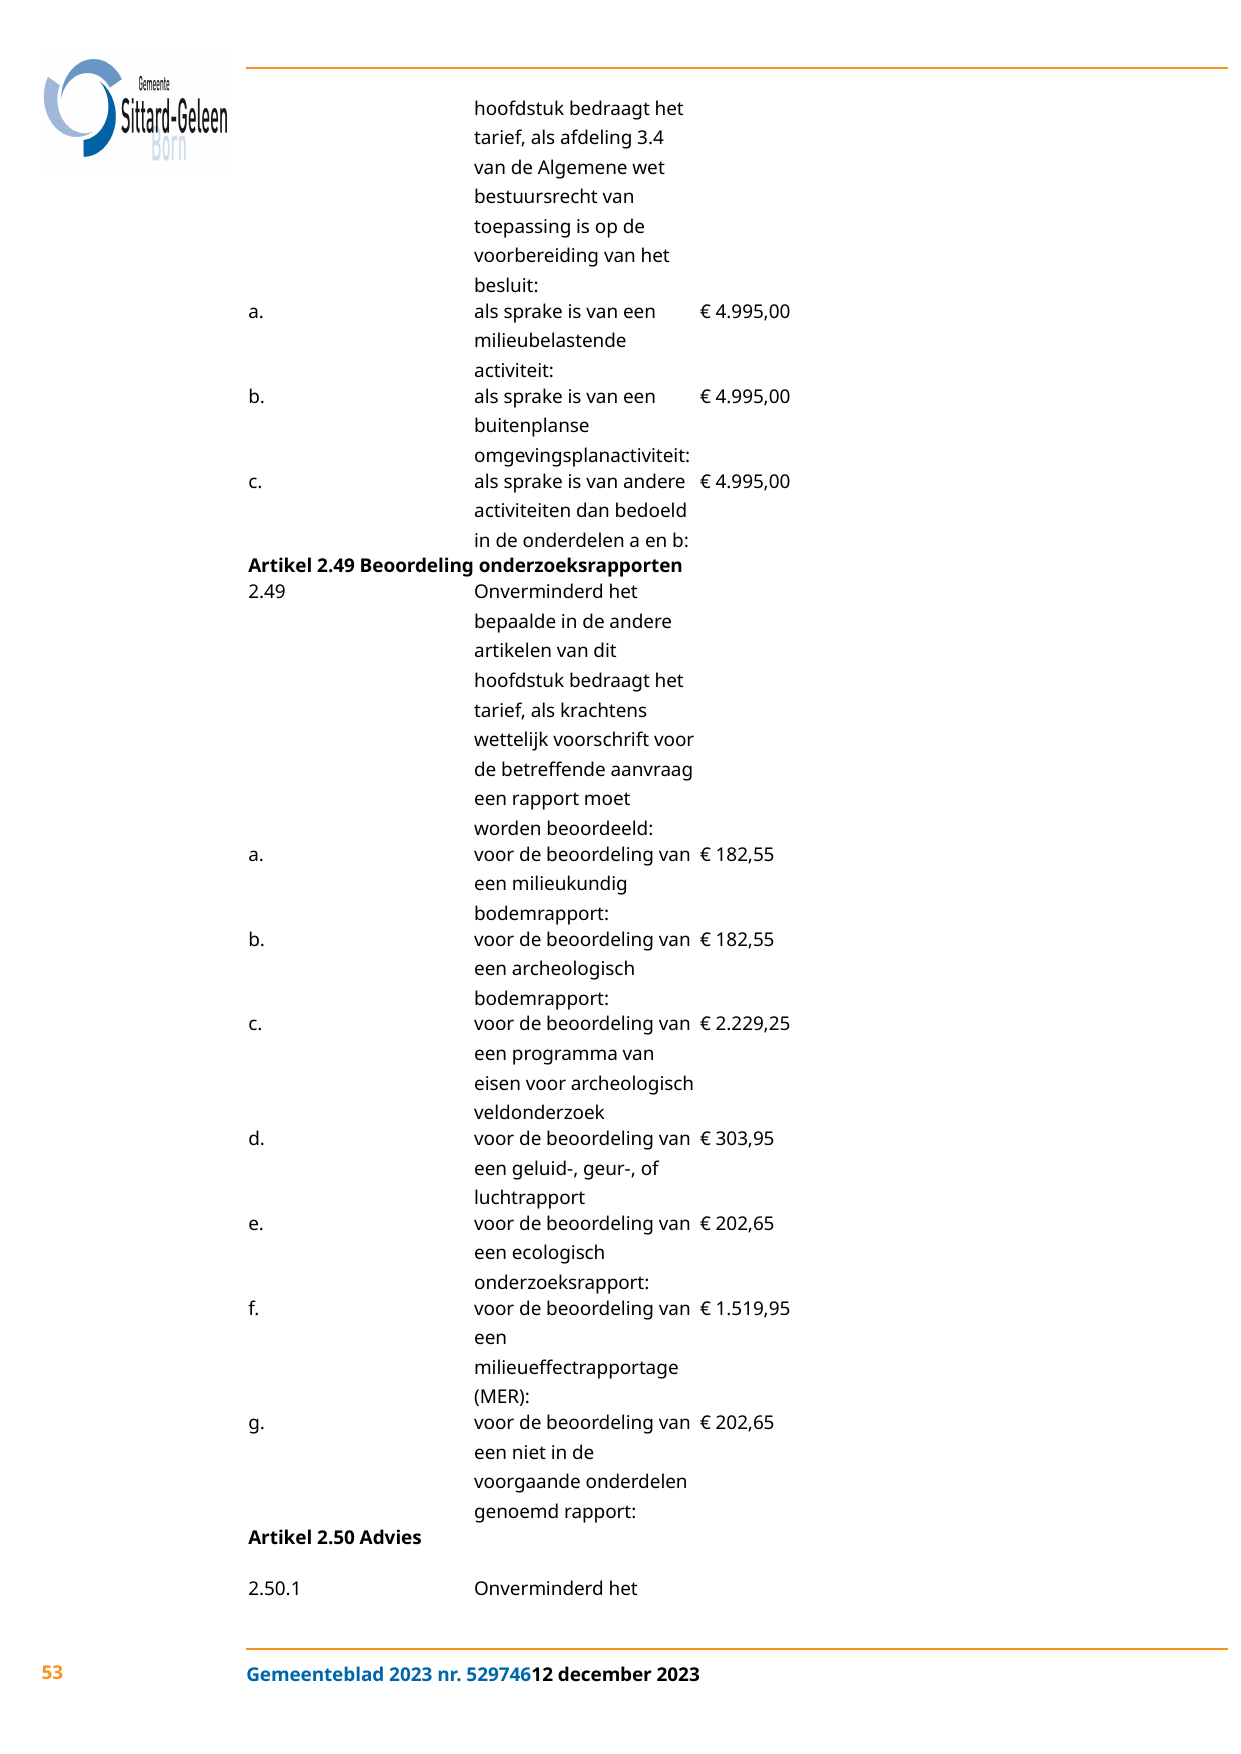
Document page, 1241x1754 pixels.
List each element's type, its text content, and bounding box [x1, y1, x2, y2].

table_cell e. [248, 1210, 474, 1295]
table_cell [248, 1550, 474, 1575]
table_cell c. [248, 1011, 474, 1125]
table_cell 2.49 [248, 579, 474, 841]
table_cell [926, 468, 1152, 553]
table_cell 2.50.1 [248, 1575, 474, 1601]
table_cell [700, 1550, 926, 1575]
table_cell [926, 1524, 1152, 1549]
table_cell voor de beoordeling van een milieueffectrapportage (MER): [474, 1295, 700, 1409]
table_cell [926, 95, 1152, 298]
table_cell [926, 1575, 1152, 1601]
table_cell [926, 383, 1152, 468]
table_cell Onverminderd het bepaalde in de andere artikelen van dit hoofdstuk bedraagt het tarief, als krachtens wettelijk voorschrift voor de betreffende aanvraag een rapport moet worden beoordeeld: [474, 579, 700, 841]
table_cell € 1.519,95 [700, 1295, 926, 1409]
table_cell g. [248, 1409, 474, 1524]
table_cell Onverminderd het [474, 1575, 700, 1601]
table_cell € 4.995,00 [700, 298, 926, 383]
table_cell [926, 1125, 1152, 1210]
table_cell voor de beoordeling van een programma van eisen voor archeologisch veldonderzoek [474, 1011, 700, 1125]
table_cell € 4.995,00 [700, 383, 926, 468]
table_cell d. [248, 1125, 474, 1210]
table_cell [926, 1011, 1152, 1125]
table_cell b. [248, 926, 474, 1011]
table_cell als sprake is van andere activiteiten dan bedoeld in de onderdelen a en b: [474, 468, 700, 553]
table_cell c. [248, 468, 474, 553]
table_cell voor de beoordeling van een milieukundig bodemrapport: [474, 841, 700, 926]
table_cell f. [248, 1295, 474, 1409]
table_cell a. [248, 298, 474, 383]
table_cell € 202,65 [700, 1409, 926, 1524]
table_cell a. [248, 841, 474, 926]
table_cell € 202,65 [700, 1210, 926, 1295]
table_cell als sprake is van een milieubelastende activiteit: [474, 298, 700, 383]
table_cell [926, 1550, 1152, 1575]
table_cell € 4.995,00 [700, 468, 926, 553]
table_cell € 2.229,25 [700, 1011, 926, 1125]
table_cell Artikel 2.49 Beoordeling onderzoeksrapporten [248, 553, 926, 578]
table_cell voor de beoordeling van een ecologisch onderzoeksrapport: [474, 1210, 700, 1295]
table_cell [926, 1210, 1152, 1295]
table_cell voor de beoordeling van een geluid-, geur-, of luchtrapport [474, 1125, 700, 1210]
table_cell b. [248, 383, 474, 468]
table_cell als sprake is van een buitenplanse omgevingsplanactiviteit: [474, 383, 700, 468]
table_cell voor de beoordeling van een niet in de voorgaande onderdelen genoemd rapport: [474, 1409, 700, 1524]
picture [41, 47, 231, 172]
table_cell [926, 579, 1152, 841]
table_cell [926, 926, 1152, 1011]
table_cell € 182,55 [700, 841, 926, 926]
table_cell hoofdstuk bedraagt het tarief, als afdeling 3.4 van de Algemene wet bestuursrecht van toepassing is op de voorbereiding van het besluit: [474, 95, 700, 298]
table_cell [700, 579, 926, 841]
table_cell [926, 298, 1152, 383]
table_cell Artikel 2.50 Advies [248, 1524, 926, 1549]
table_cell [248, 95, 474, 298]
table_cell [474, 1550, 700, 1575]
table_cell voor de beoordeling van een archeologisch bodemrapport: [474, 926, 700, 1011]
table_cell [700, 1575, 926, 1601]
table_cell [926, 553, 1152, 578]
table_cell [926, 841, 1152, 926]
table_cell [926, 1295, 1152, 1409]
table_cell [700, 95, 926, 298]
table_cell € 182,55 [700, 926, 926, 1011]
table_cell € 303,95 [700, 1125, 926, 1210]
table_cell [926, 1409, 1152, 1524]
